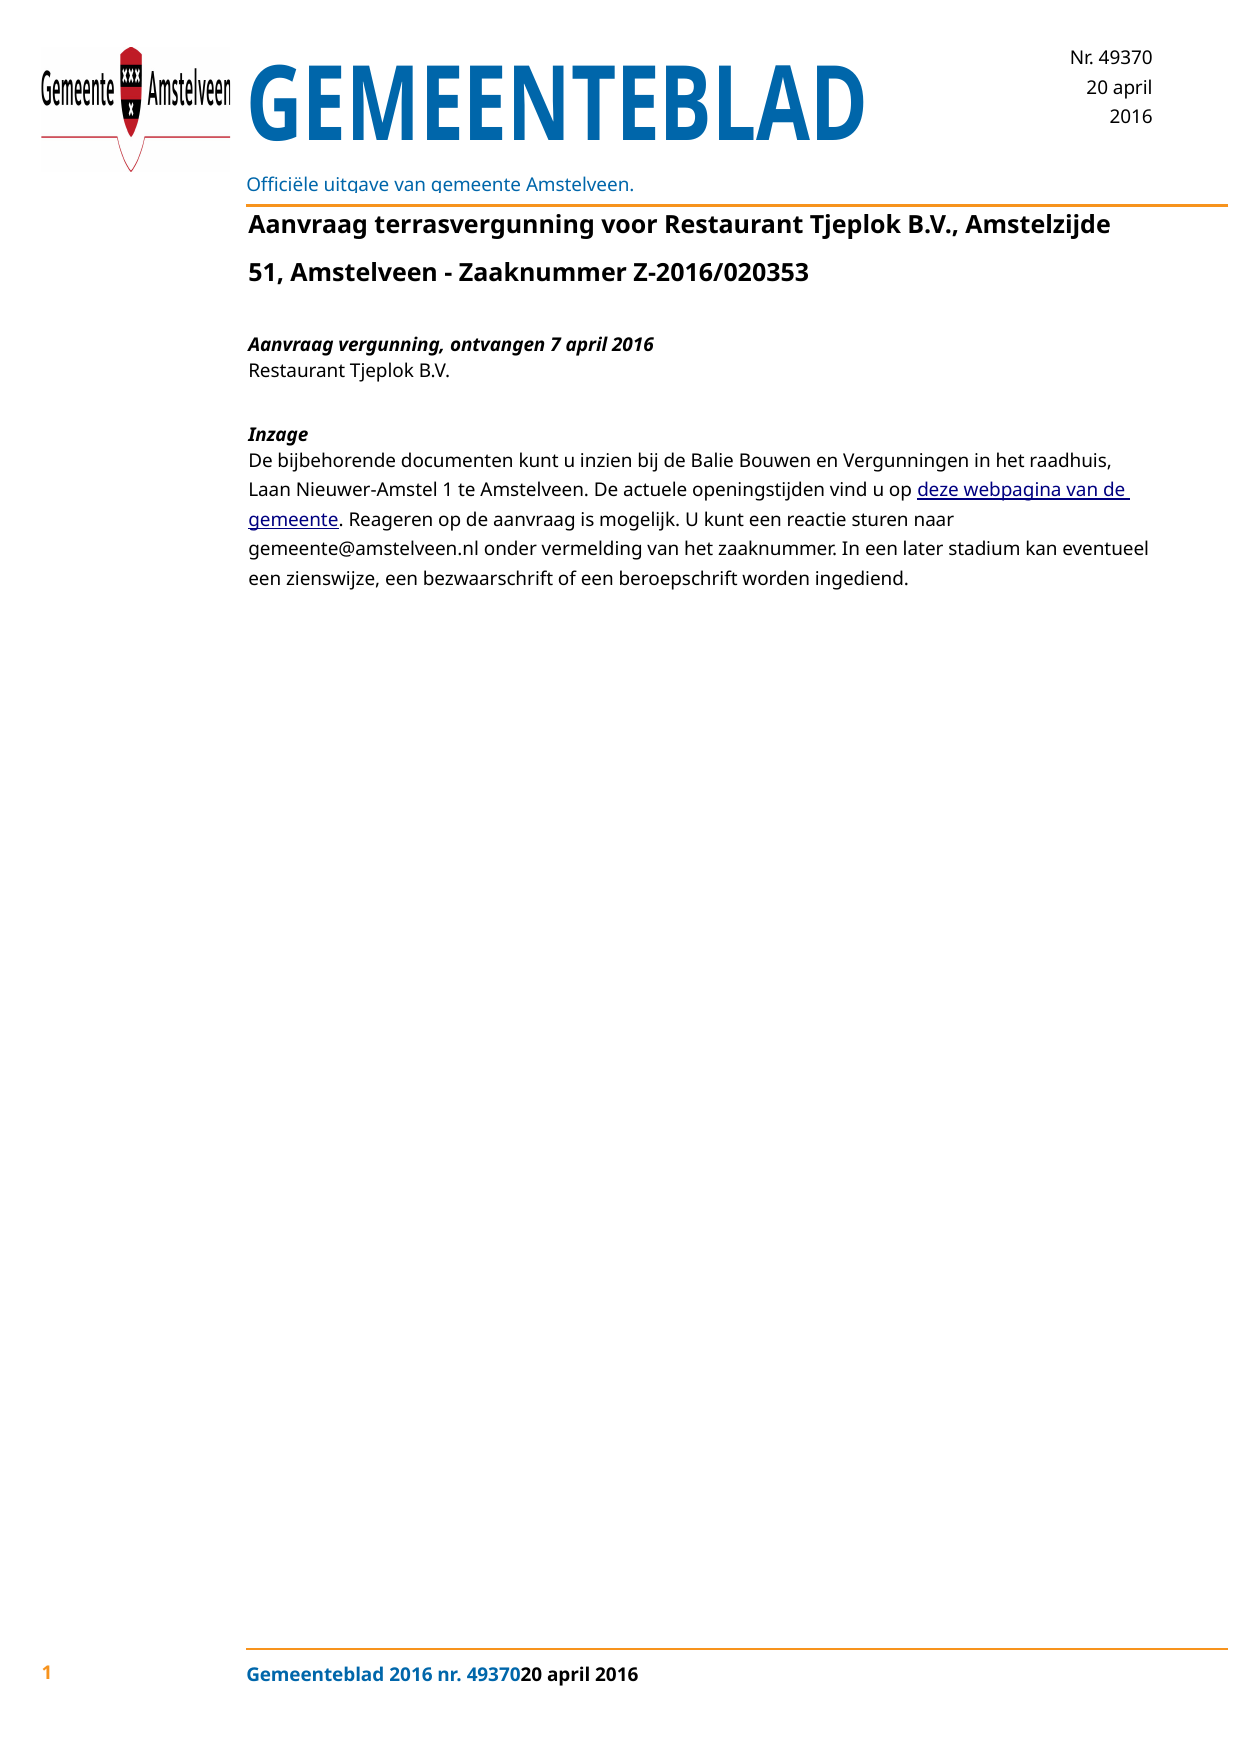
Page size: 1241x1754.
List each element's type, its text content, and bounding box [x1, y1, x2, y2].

text Restaurant Tjeplok B.V. [248, 357, 1152, 383]
text Aanvraag terrasvergunning voor Restaurant Tjeplok B.V., Amstelzijde 51, Amstelveen - Zaaknummer Z-2016/020353 [248, 207, 1152, 288]
text Inzage [248, 421, 1152, 447]
text Aanvraag vergunning, ontvangen 7 april 2016 [248, 331, 1152, 357]
text De bijbehorende documenten kunt u inzien bij de Balie Bouwen en Vergunningen in het raadhuis, Laan Nieuwer-Amstel 1 te Amstelveen. De actuele openingstijden vind u op deze webpagina van de gemeente. Reageren op de aanvraag is mogelijk. U kunt een reactie sturen naar gemeente@amstelveen.nl onder vermelding van het zaaknummer. In een later stadium kan eventueel een zienswijze, een bezwaarschrift of een beroepschrift worden ingediend. [248, 447, 1152, 591]
picture [41, 47, 231, 172]
